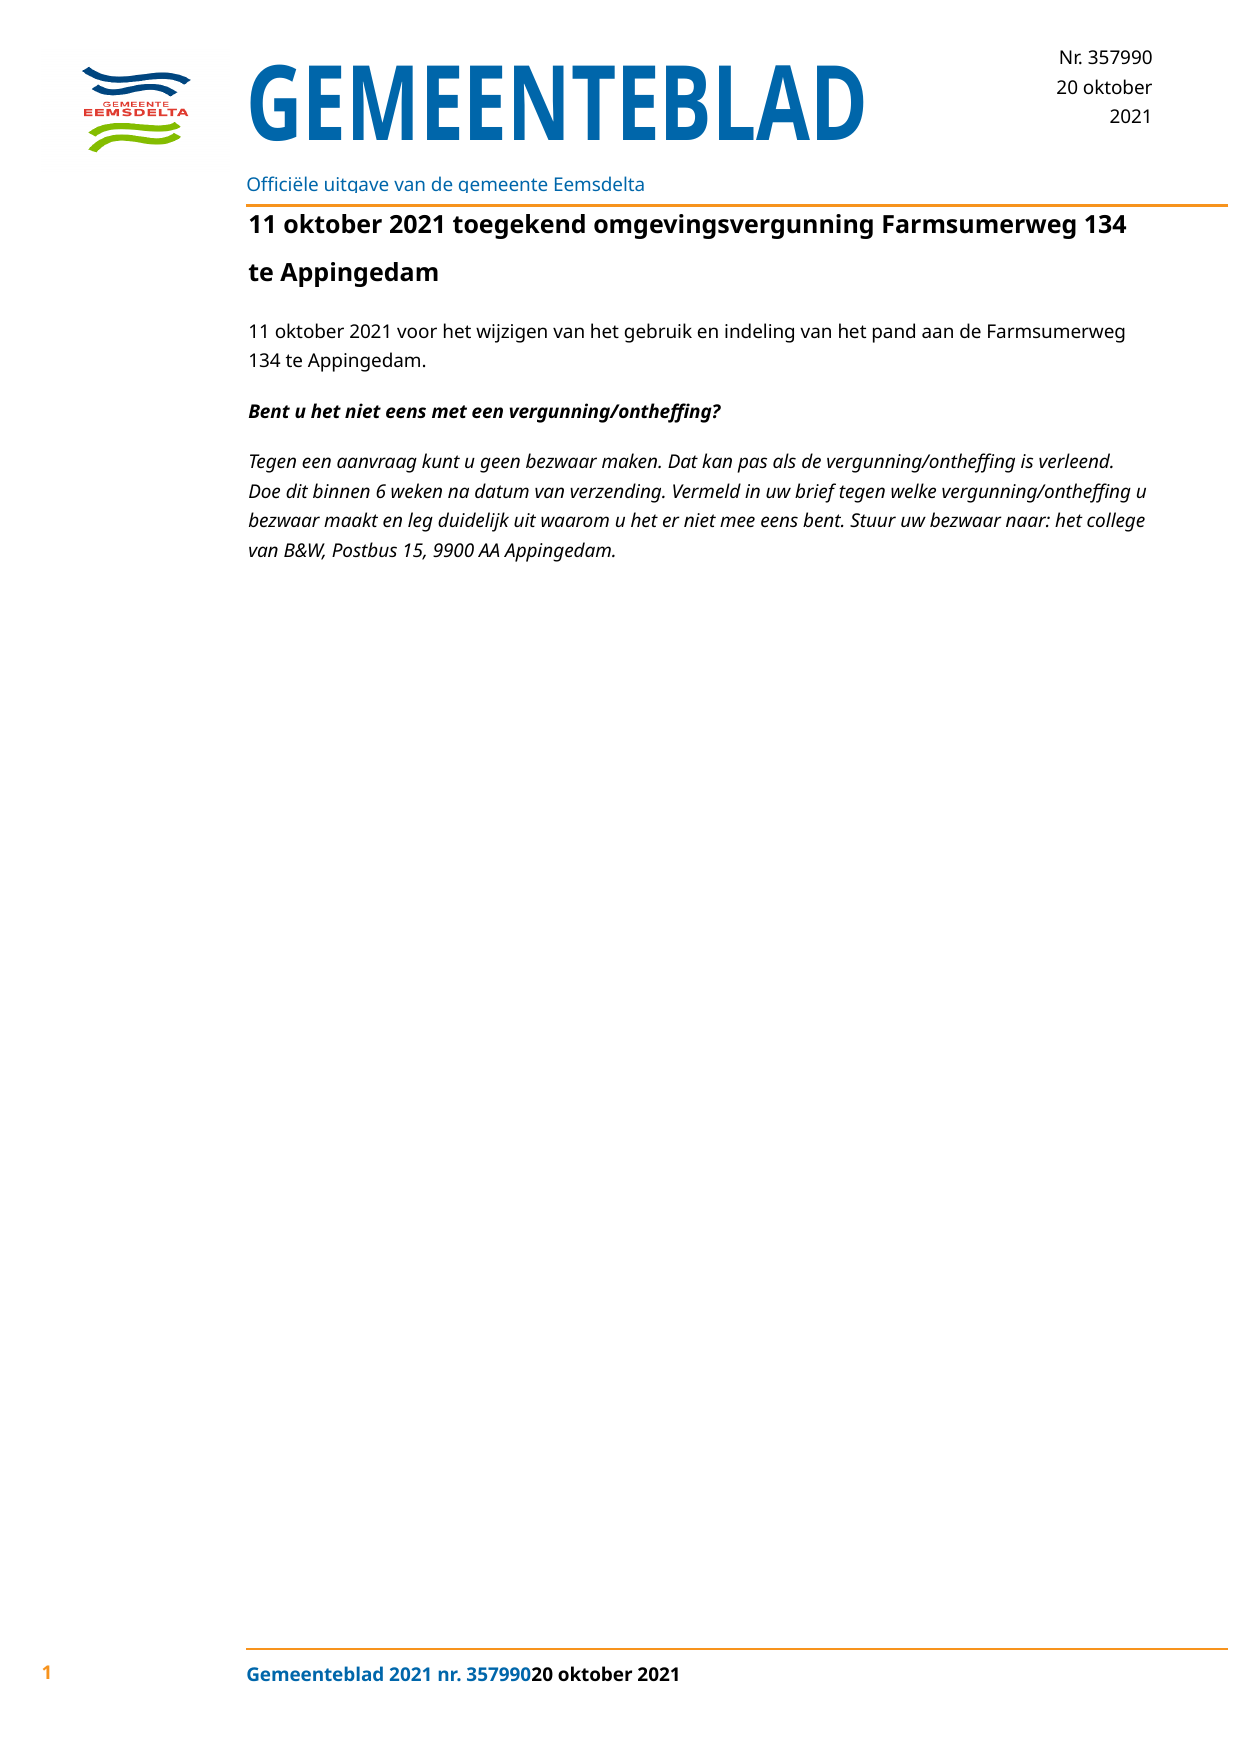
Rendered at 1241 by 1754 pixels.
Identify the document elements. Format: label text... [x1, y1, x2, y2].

picture [41, 47, 231, 172]
text Tegen een aanvraag kunt u geen bezwaar maken. Dat kan pas als de vergunning/ontheffing is verleend. Doe dit binnen 6 weken na datum van verzending. Vermeld in uw brief tegen welke vergunning/ontheffing u bezwaar maakt en leg duidelijk uit waarom u het er niet mee eens bent. Stuur uw bezwaar naar: het college van B&W, Postbus 15, 9900 AA Appingedam. [248, 448, 1152, 563]
text 11 oktober 2021 toegekend omgevingsvergunning Farmsumerweg 134 te Appingedam [248, 207, 1152, 288]
text Bent u het niet eens met een vergunning/ontheffing? [248, 398, 1152, 424]
text 11 oktober 2021 voor het wijzigen van het gebruik en indeling van het pand aan de Farmsumerweg 134 te Appingedam. [248, 318, 1152, 373]
